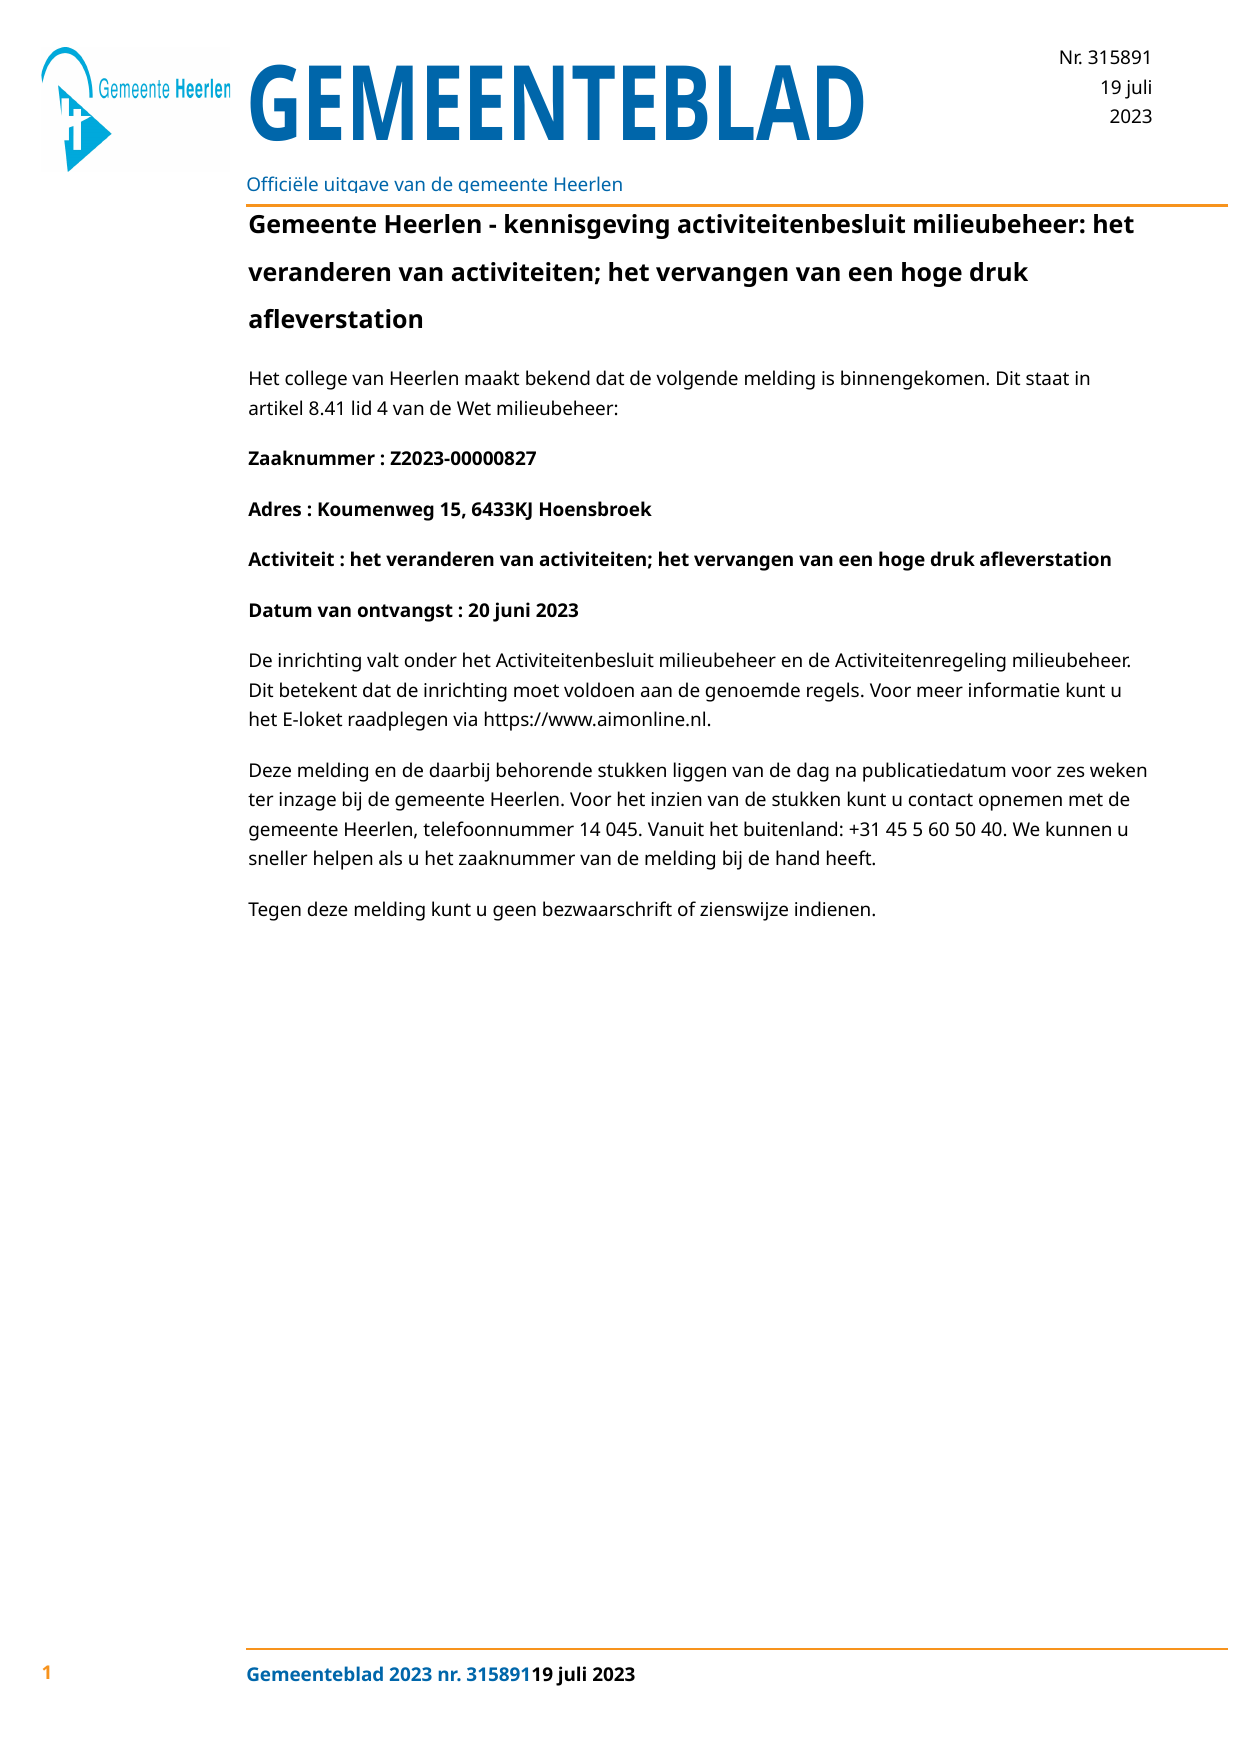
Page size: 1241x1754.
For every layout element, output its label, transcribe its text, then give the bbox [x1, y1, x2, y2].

text Datum van ontvangst : 20 juni 2023 [248, 597, 1152, 622]
text Tegen deze melding kunt u geen bezwaarschrift of zienswijze indienen. [248, 896, 1152, 922]
picture [41, 47, 231, 172]
text Activiteit : het veranderen van activiteiten; het vervangen van een hoge druk afleverstation [248, 546, 1152, 572]
text Adres : Koumenweg 15, 6433KJ Hoensbroek [248, 496, 1152, 522]
text De inrichting valt onder het Activiteitenbesluit milieubeheer en de Activiteitenregeling milieubeheer. Dit betekent dat de inrichting moet voldoen aan de genoemde regels. Voor meer informatie kunt u het E-loket raadplegen via https://www.aimonline.nl. [248, 647, 1152, 732]
text Zaaknummer : Z2023-00000827 [248, 446, 1152, 471]
text Deze melding en de daarbij behorende stukken liggen van de dag na publicatiedatum voor zes weken ter inzage bij de gemeente Heerlen. Voor het inzien van de stukken kunt u contact opnemen met de gemeente Heerlen, telefoonnummer 14 045. Vanuit het buitenland: +31 45 5 60 50 40. We kunnen u sneller helpen als u het zaaknummer van de melding bij de hand heeft. [248, 757, 1152, 871]
picture [41, 47, 59, 70]
text Gemeente Heerlen - kennisgeving activiteitenbesluit milieubeheer: het veranderen van activiteiten; het vervangen van een hoge druk afleverstation [248, 207, 1152, 336]
text Het college van Heerlen maakt bekend dat de volgende melding is binnengekomen. Dit staat in artikel 8.41 lid 4 van de Wet milieubeheer: [248, 366, 1152, 421]
